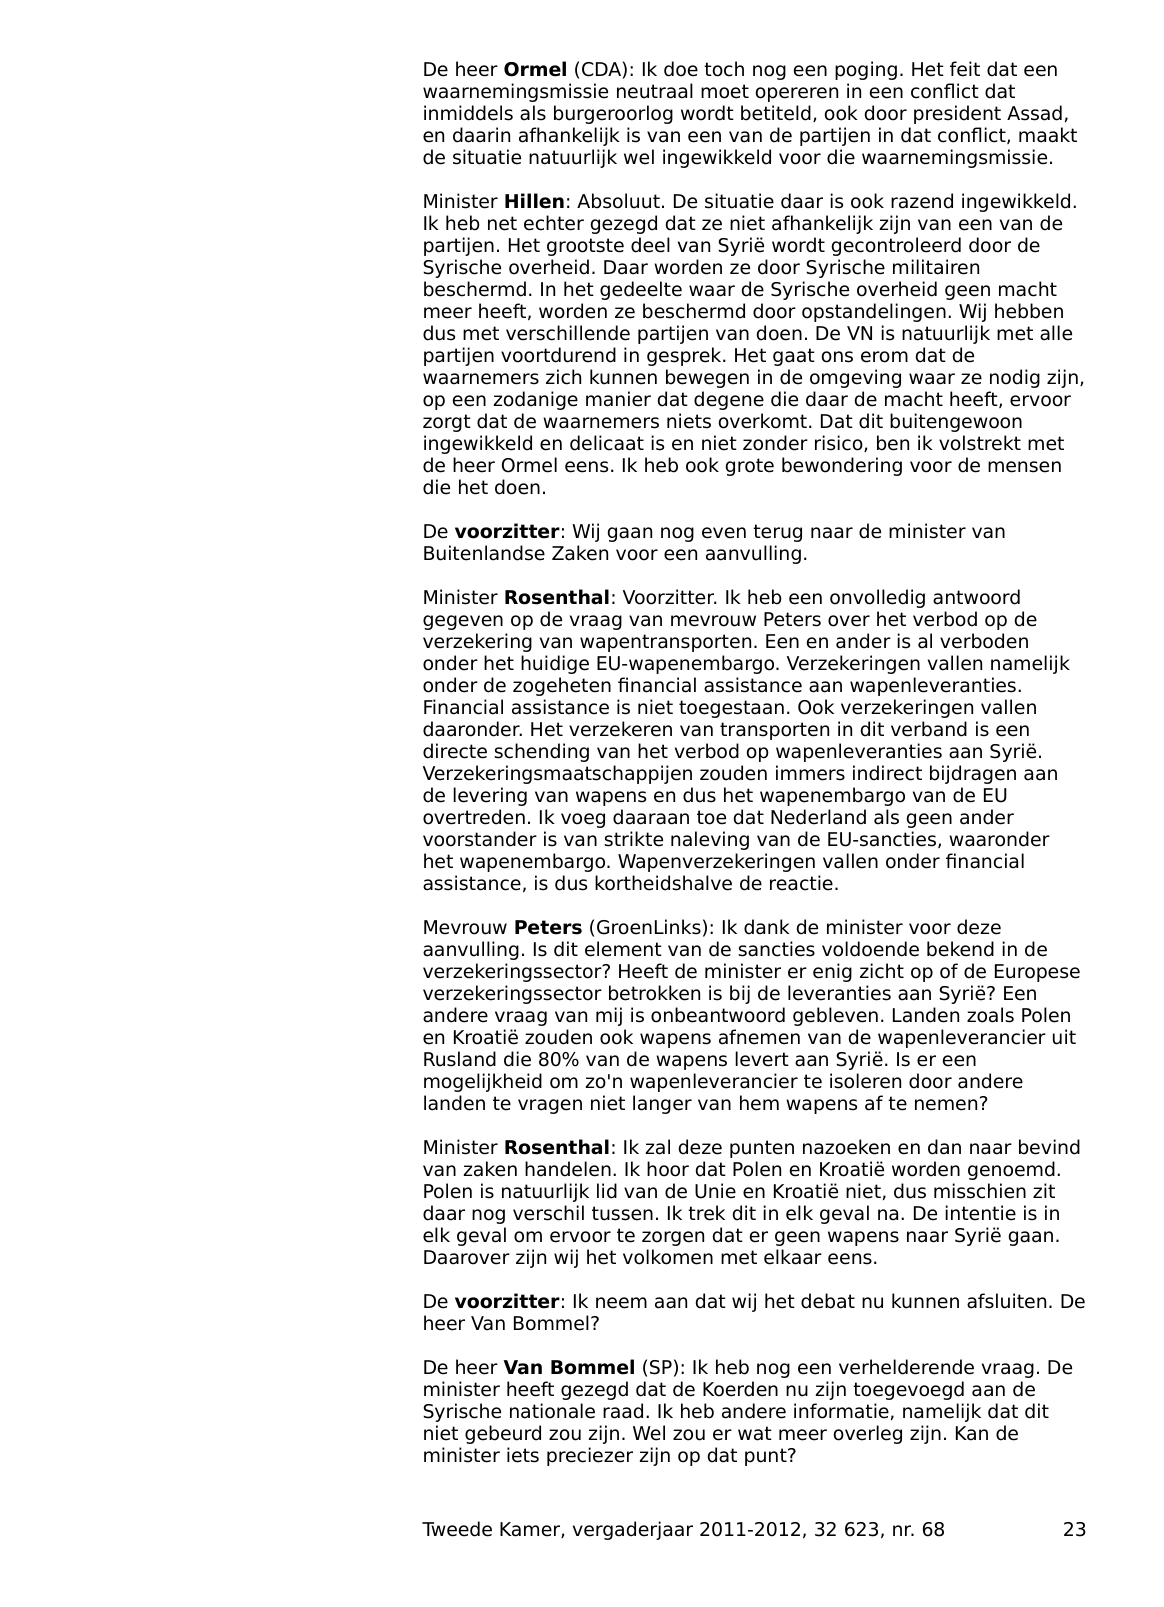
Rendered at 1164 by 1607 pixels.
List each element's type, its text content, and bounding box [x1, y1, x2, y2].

text Minister Rosenthal: Voorzitter. Ik heb een onvolledig antwoord gegeven op de vraag van mevrouw Peters over het verbod op de verzekering van wapentransporten. Een en ander is al verboden onder het huidige EU-wapenembargo. Verzekeringen vallen namelijk onder de zogeheten financial assistance aan wapenleveranties. Financial assistance is niet toegestaan. Ook verzekeringen vallen daaronder. Het verzekeren van transporten in dit verband is een directe schending van het verbod op wapenleveranties aan Syrië. Verzekeringsmaatschappijen zouden immers indirect bijdragen aan de levering van wapens en dus het wapenembargo van de EU overtreden. Ik voeg daaraan toe dat Nederland als geen ander voorstander is van strikte naleving van de EU-sancties, waaronder het wapenembargo. Wapenverzekeringen vallen onder financial assistance, is dus kortheidshalve de reactie. [422, 587, 1087, 895]
text De voorzitter: Wij gaan nog even terug naar de minister van Buitenlandse Zaken voor een aanvulling. [422, 521, 1087, 565]
text Minister Hillen: Absoluut. De situatie daar is ook razend ingewikkeld. Ik heb net echter gezegd dat ze niet afhankelijk zijn van een van de partijen. Het grootste deel van Syrië wordt gecontroleerd door de Syrische overheid. Daar worden ze door Syrische militairen beschermd. In het gedeelte waar de Syrische overheid geen macht meer heeft, worden ze beschermd door opstandelingen. Wij hebben dus met verschillende partijen van doen. De VN is natuurlijk met alle partijen voortdurend in gesprek. Het gaat ons erom dat de waarnemers zich kunnen bewegen in de omgeving waar ze nodig zijn, op een zodanige manier dat degene die daar de macht heeft, ervoor zorgt dat de waarnemers niets overkomt. Dat dit buitengewoon ingewikkeld en delicaat is en niet zonder risico, ben ik volstrekt met de heer Ormel eens. Ik heb ook grote bewondering voor de mensen die het doen. [422, 191, 1087, 499]
text De heer Ormel (CDA): Ik doe toch nog een poging. Het feit dat een waarnemingsmissie neutraal moet opereren in een conflict dat inmiddels als burgeroorlog wordt betiteld, ook door president Assad, en daarin afhankelijk is van een van de partijen in dat conflict, maakt de situatie natuurlijk wel ingewikkeld voor die waarnemingsmissie. [422, 59, 1087, 169]
text De heer Van Bommel (SP): Ik heb nog een verhelderende vraag. De minister heeft gezegd dat de Koerden nu zijn toegevoegd aan de Syrische nationale raad. Ik heb andere informatie, namelijk dat dit niet gebeurd zou zijn. Wel zou er wat meer overleg zijn. Kan de minister iets preciezer zijn op dat punt? [422, 1357, 1087, 1467]
text Minister Rosenthal: Ik zal deze punten nazoeken en dan naar bevind van zaken handelen. Ik hoor dat Polen en Kroatië worden genoemd. Polen is natuurlijk lid van de Unie en Kroatië niet, dus misschien zit daar nog verschil tussen. Ik trek dit in elk geval na. De intentie is in elk geval om ervoor te zorgen dat er geen wapens naar Syrië gaan. Daarover zijn wij het volkomen met elkaar eens. [422, 1137, 1087, 1269]
text De voorzitter: Ik neem aan dat wij het debat nu kunnen afsluiten. De heer Van Bommel? [422, 1291, 1087, 1335]
text Mevrouw Peters (GroenLinks): Ik dank de minister voor deze aanvulling. Is dit element van de sancties voldoende bekend in de verzekeringssector? Heeft de minister er enig zicht op of de Europese verzekeringssector betrokken is bij de leveranties aan Syrië? Een andere vraag van mij is onbeantwoord gebleven. Landen zoals Polen en Kroatië zouden ook wapens afnemen van de wapenleverancier uit Rusland die 80% van de wapens levert aan Syrië. Is er een mogelijkheid om zo'n wapenleverancier te isoleren door andere landen te vragen niet langer van hem wapens af te nemen? [422, 917, 1087, 1115]
